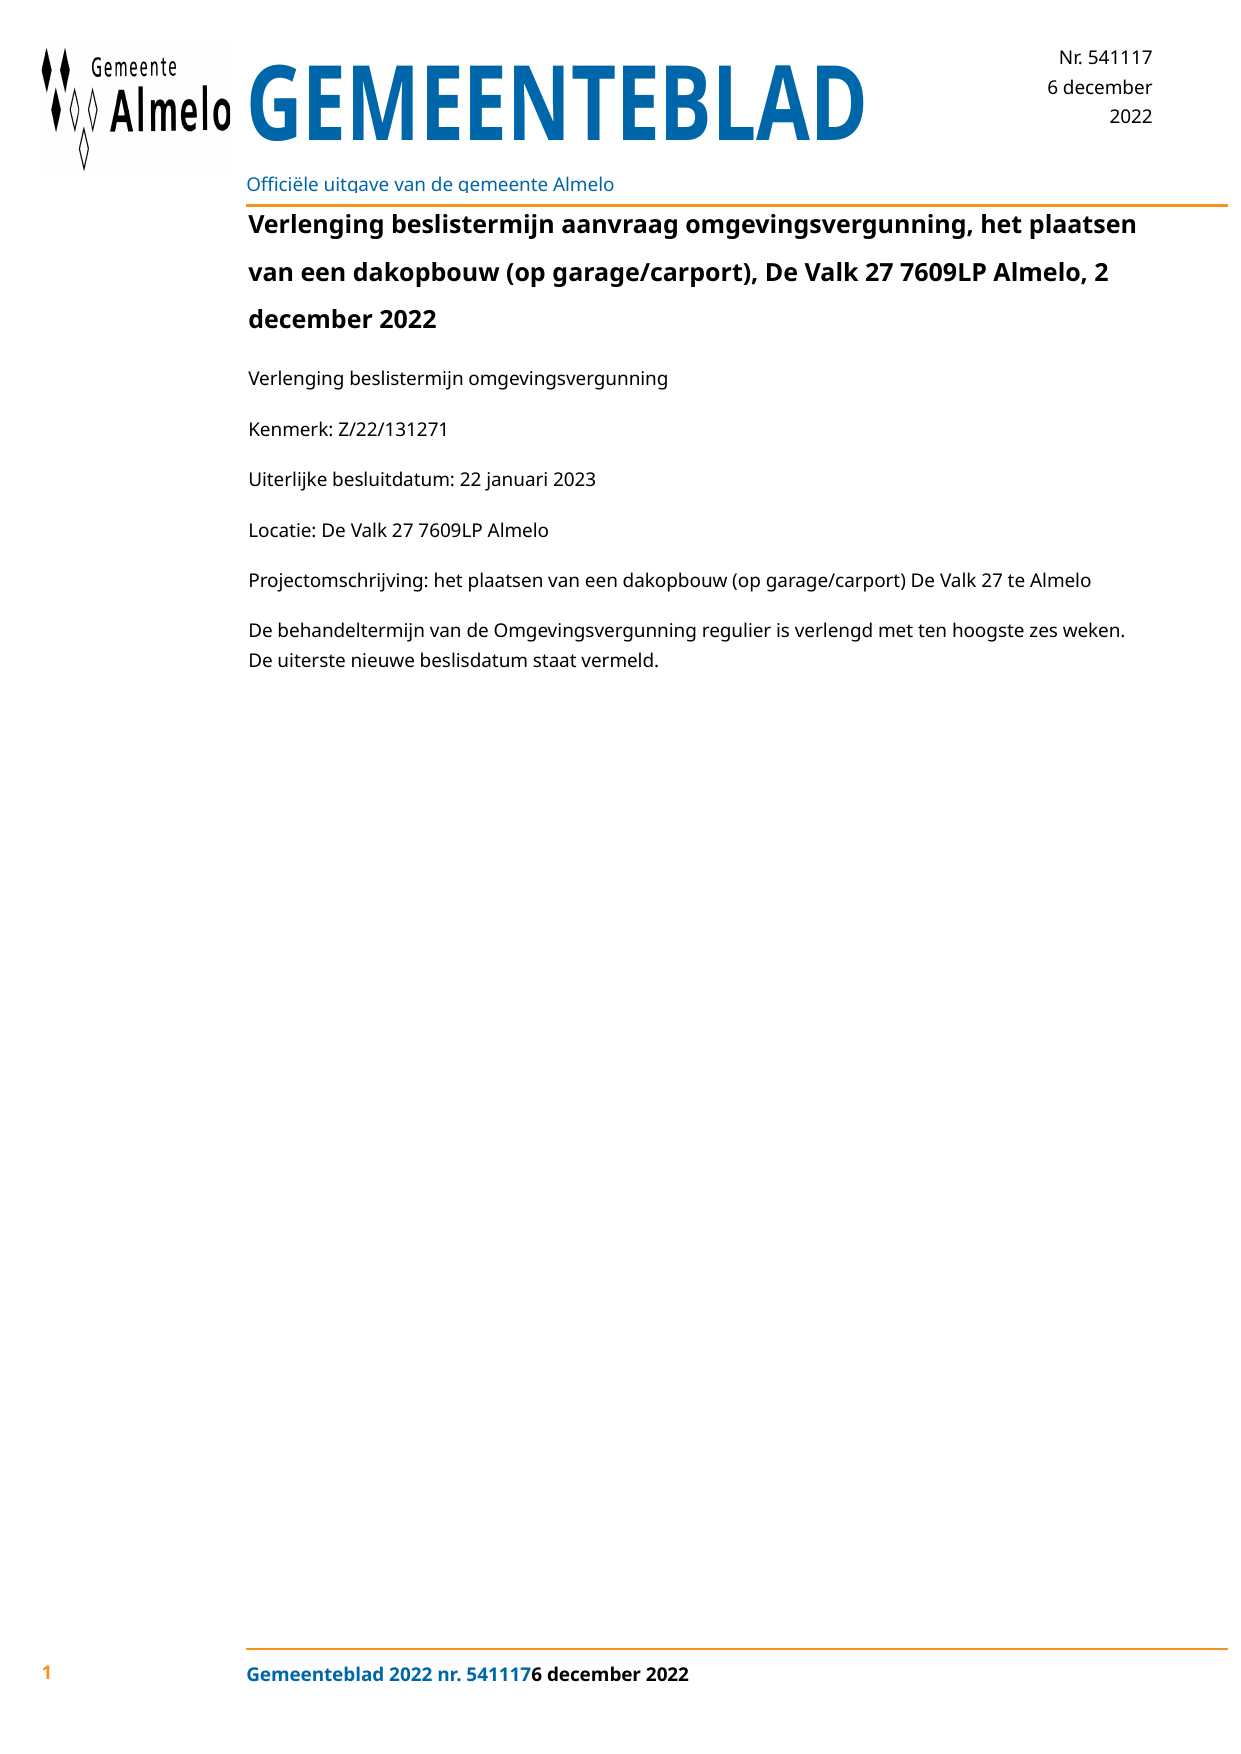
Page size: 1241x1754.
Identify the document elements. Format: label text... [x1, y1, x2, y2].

picture [41, 47, 231, 172]
text Verlenging beslistermijn omgevingsvergunning [248, 366, 1152, 391]
text Uiterlijke besluitdatum: 22 januari 2023 [248, 466, 1152, 492]
text De behandeltermijn van de Omgevingsvergunning regulier is verlengd met ten hoogste zes weken. De uiterste nieuwe beslisdatum staat vermeld. [248, 618, 1152, 673]
text Kenmerk: Z/22/131271 [248, 416, 1152, 442]
text Locatie: De Valk 27 7609LP Almelo [248, 517, 1152, 542]
text Verlenging beslistermijn aanvraag omgevingsvergunning, het plaatsen van een dakopbouw (op garage/carport), De Valk 27 7609LP Almelo, 2 december 2022 [248, 207, 1152, 336]
text Projectomschrijving: het plaatsen van een dakopbouw (op garage/carport) De Valk 27 te Almelo [248, 567, 1152, 593]
